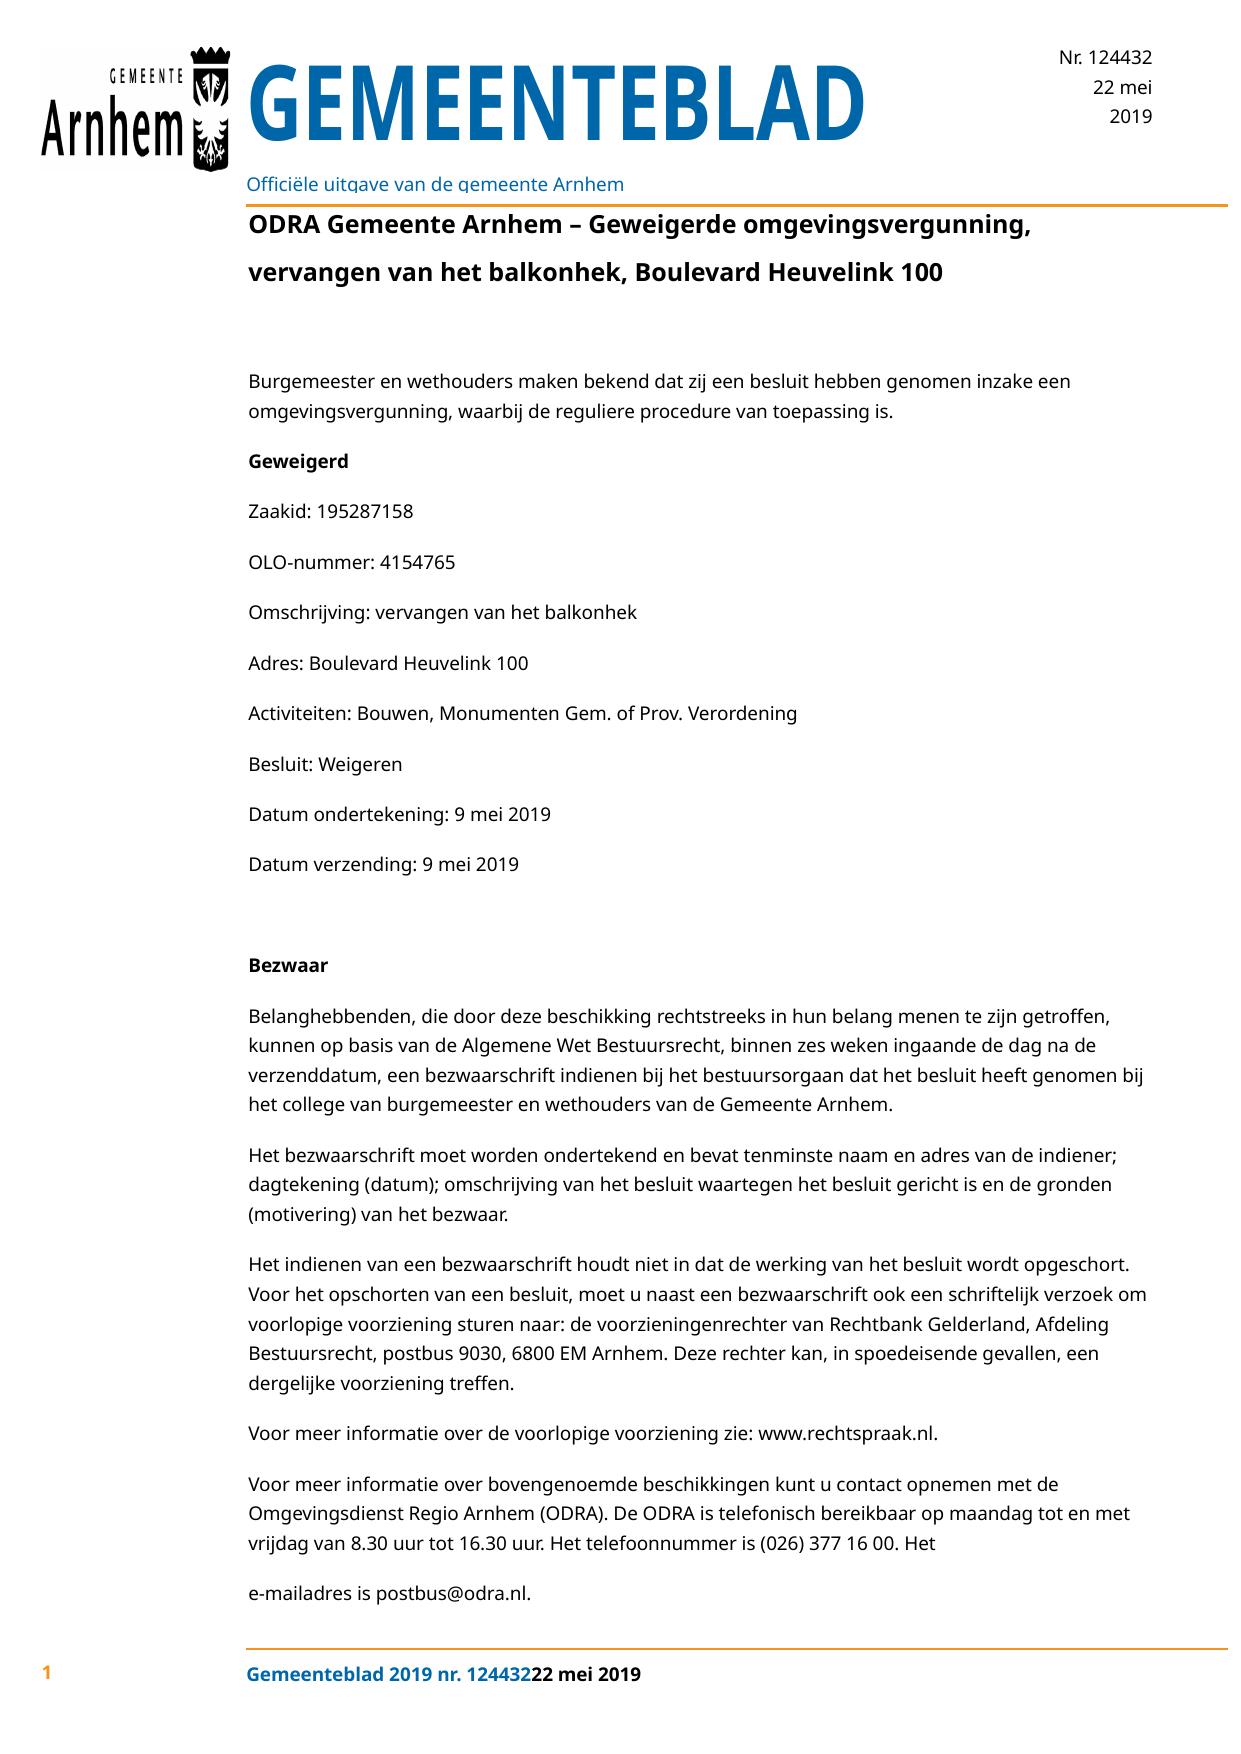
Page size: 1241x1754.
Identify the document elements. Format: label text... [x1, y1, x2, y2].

text Belanghebbenden, die door deze beschikking rechtstreeks in hun belang menen te zijn getroffen, kunnen op basis van de Algemene Wet Bestuursrecht, binnen zes weken ingaande de dag na de verzenddatum, een bezwaarschrift indienen bij het bestuursorgaan dat het besluit heeft genomen bij het college van burgemeester en wethouders van de Gemeente Arnhem. [248, 1003, 1152, 1117]
text Het bezwaarschrift moet worden ondertekend en bevat tenminste naam en adres van de indiener; dagtekening (datum); omschrijving van het besluit waartegen het besluit gericht is en de gronden (motivering) van het bezwaar. [248, 1142, 1152, 1227]
text Zaakid: 195287158 [248, 499, 1152, 524]
text e-mailadres is postbus@odra.nl. [248, 1580, 1152, 1606]
text Geweigerd [248, 448, 1152, 474]
text Datum verzending: 9 mei 2019 [248, 852, 1152, 877]
text Bezwaar [248, 952, 1152, 978]
text Burgemeester en wethouders maken bekend dat zij een besluit hebben genomen inzake een omgevingsvergunning, waarbij de reguliere procedure van toepassing is. [248, 368, 1152, 424]
text Voor meer informatie over bovengenoemde beschikkingen kunt u contact opnemen met de Omgevingsdienst Regio Arnhem (ODRA). De ODRA is telefonisch bereikbaar op maandag tot en met vrijdag van 8.30 uur tot 16.30 uur. Het telefoonnummer is (026) 377 16 00. Het [248, 1471, 1152, 1556]
text Besluit: Weigeren [248, 751, 1152, 777]
text Adres: Boulevard Heuvelink 100 [248, 650, 1152, 676]
text Datum ondertekening: 9 mei 2019 [248, 801, 1152, 827]
text Voor meer informatie over de voorlopige voorziening zie: www.rechtspraak.nl. [248, 1420, 1152, 1446]
text Activiteiten: Bouwen, Monumenten Gem. of Prov. Verordening [248, 700, 1152, 726]
text Omschrijving: vervangen van het balkonhek [248, 599, 1152, 625]
text ODRA Gemeente Arnhem – Geweigerde omgevingsvergunning, vervangen van het balkonhek, Boulevard Heuvelink 100 [248, 207, 1152, 288]
text OLO-nummer: 4154765 [248, 549, 1152, 575]
text Het indienen van een bezwaarschrift houdt niet in dat de werking van het besluit wordt opgeschort. Voor het opschorten van een besluit, moet u naast een bezwaarschrift ook een schriftelijk verzoek om voorlopige voorziening sturen naar: de voorzieningenrechter van Rechtbank Gelderland, Afdeling Bestuursrecht, postbus 9030, 6800 EM Arnhem. Deze rechter kan, in spoedeisende gevallen, een dergelijke voorziening treffen. [248, 1252, 1152, 1396]
picture [41, 47, 231, 172]
